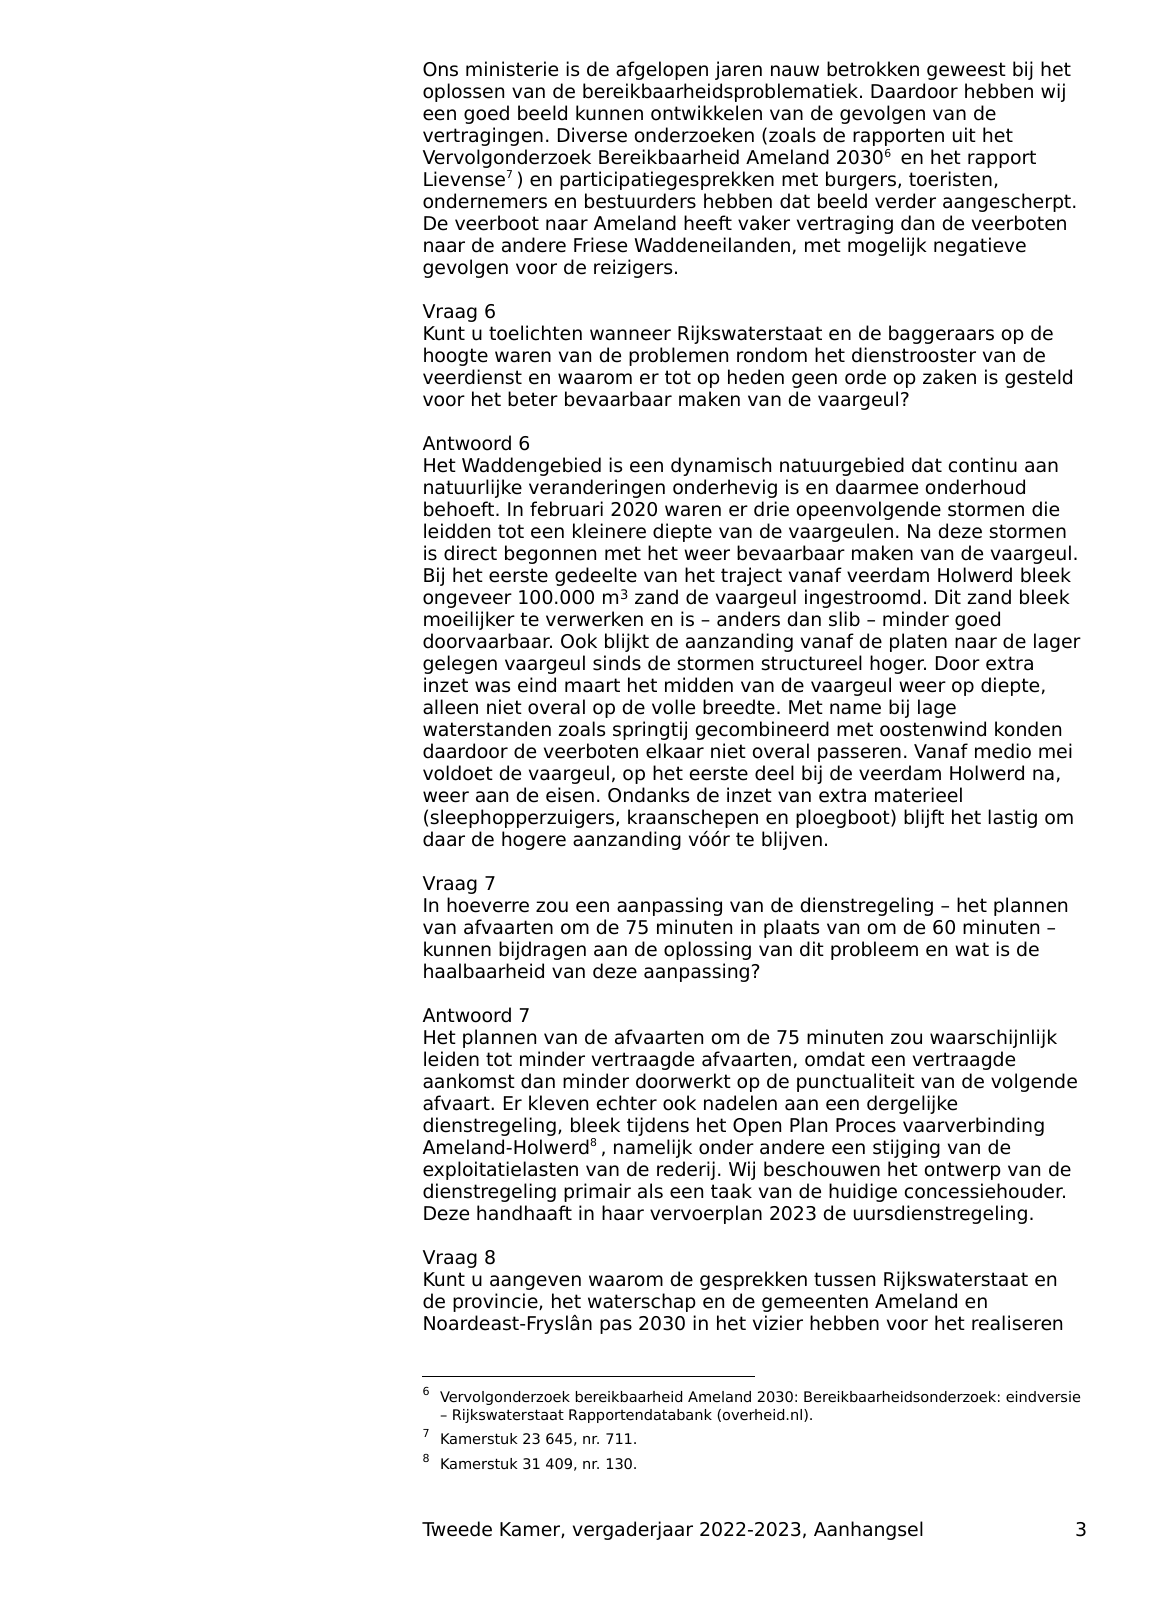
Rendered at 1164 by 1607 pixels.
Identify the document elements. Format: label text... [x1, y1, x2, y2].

text Het plannen van de afvaarten om de 75 minuten zou waarschijnlijk leiden tot minder vertraagde afvaarten, omdat een vertraagde aankomst dan minder doorwerkt op de punctualiteit van de volgende afvaart. Er kleven echter ook nadelen aan een dergelijke dienstregeling, bleek tijdens het Open Plan Proces vaarverbinding Ameland-Holwerd, namelijk onder andere een stijging van de exploitatielasten van de rederij. Wij beschouwen het ontwerp van de dienstregeling primair als een taak van de huidige concessiehouder. Deze handhaaft in haar vervoerplan 2023 de uursdienstregeling. [422, 1027, 1087, 1225]
text Vraag 6 [422, 301, 1087, 323]
text Kamerstuk 31 409, nr. 130. [422, 1452, 1087, 1474]
text Kamerstuk 23 645, nr. 711. [422, 1427, 1087, 1449]
text Vraag 8 [422, 1247, 1087, 1269]
text Ons ministerie is de afgelopen jaren nauw betrokken geweest bij het oplossen van de bereikbaarheidsproblematiek. Daardoor hebben wij een goed beeld kunnen ontwikkelen van de gevolgen van de vertragingen. Diverse onderzoeken (zoals de rapporten uit het Vervolgonderzoek Bereikbaarheid Ameland 2030 en het rapport Lievense) en participatiegesprekken met burgers, toeristen, ondernemers en bestuurders hebben dat beeld verder aangescherpt. De veerboot naar Ameland heeft vaker vertraging dan de veerboten naar de andere Friese Waddeneilanden, met mogelijk negatieve gevolgen voor de reizigers. [422, 59, 1087, 279]
text Vervolgonderzoek bereikbaarheid Ameland 2030: Bereikbaarheidsonderzoek: eindversie – Rijkswaterstaat Rapportendatabank (overheid.nl). [422, 1385, 1087, 1424]
text Antwoord 6 [422, 433, 1087, 455]
text Vraag 7 [422, 873, 1087, 895]
text Antwoord 7 [422, 1005, 1087, 1027]
text Kunt u toelichten wanneer Rijkswaterstaat en de baggeraars op de hoogte waren van de problemen rondom het dienstrooster van de veerdienst en waarom er tot op heden geen orde op zaken is gesteld voor het beter bevaarbaar maken van de vaargeul? [422, 323, 1087, 411]
text In hoeverre zou een aanpassing van de dienstregeling – het plannen van afvaarten om de 75 minuten in plaats van om de 60 minuten – kunnen bijdragen aan de oplossing van dit probleem en wat is de haalbaarheid van deze aanpassing? [422, 895, 1087, 983]
text Kunt u aangeven waarom de gesprekken tussen Rijkswaterstaat en de provincie, het waterschap en de gemeenten Ameland en Noardeast-Fryslân pas 2030 in het vizier hebben voor het realiseren [422, 1269, 1087, 1335]
text Het Waddengebied is een dynamisch natuurgebied dat continu aan natuurlijke veranderingen onderhevig is en daarmee onderhoud behoeft. In februari 2020 waren er drie opeenvolgende stormen die leidden tot een kleinere diepte van de vaargeulen. Na deze stormen is direct begonnen met het weer bevaarbaar maken van de vaargeul. Bij het eerste gedeelte van het traject vanaf veerdam Holwerd bleek ongeveer 100.000 m3 zand de vaargeul ingestroomd. Dit zand bleek moeilijker te verwerken en is – anders dan slib – minder goed doorvaarbaar. Ook blijkt de aanzanding vanaf de platen naar de lager gelegen vaargeul sinds de stormen structureel hoger. Door extra inzet was eind maart het midden van de vaargeul weer op diepte, alleen niet overal op de volle breedte. Met name bij lage waterstanden zoals springtij gecombineerd met oostenwind konden daardoor de veerboten elkaar niet overal passeren. Vanaf medio mei voldoet de vaargeul, op het eerste deel bij de veerdam Holwerd na, weer aan de eisen. Ondanks de inzet van extra materieel (sleephopperzuigers, kraanschepen en ploegboot) blijft het lastig om daar de hogere aanzanding vóór te blijven. [422, 455, 1087, 851]
